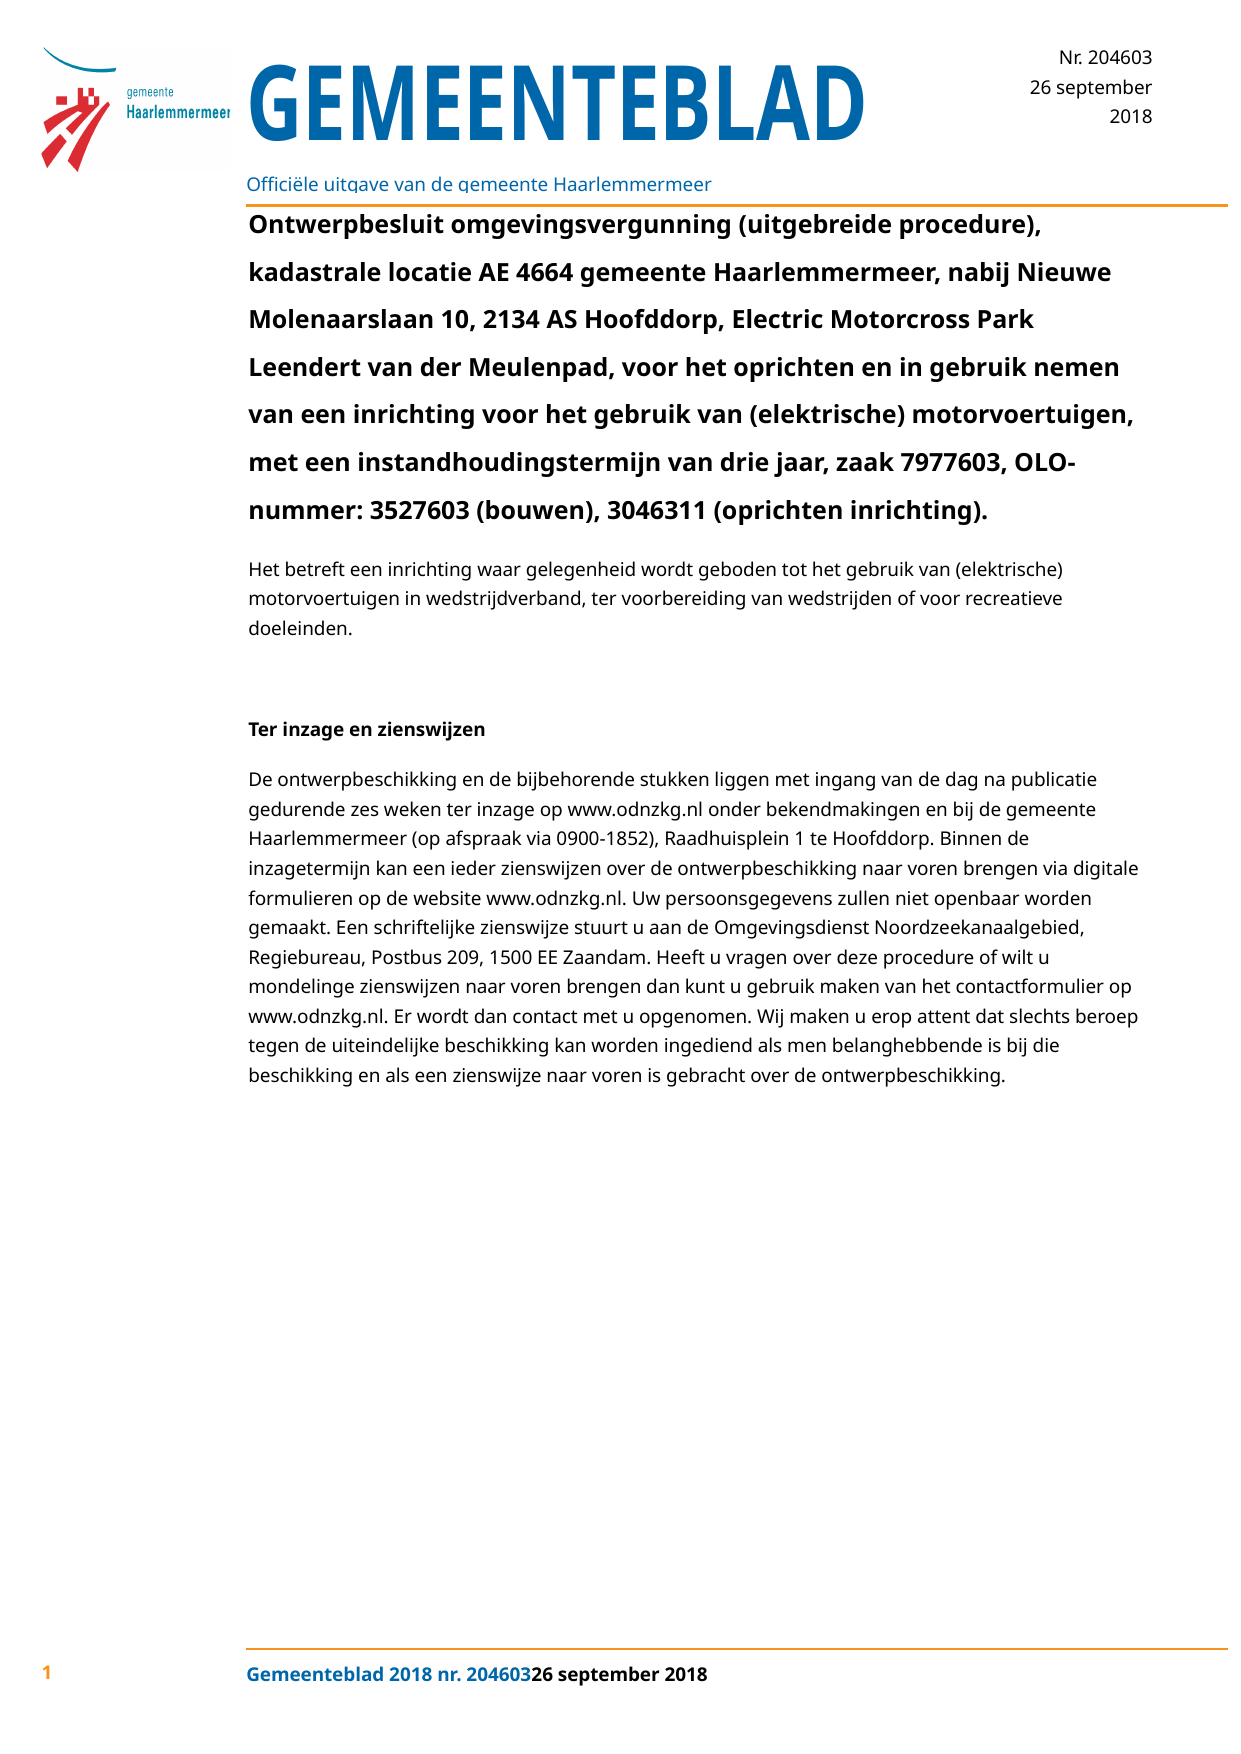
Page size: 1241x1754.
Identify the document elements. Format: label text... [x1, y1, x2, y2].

text Ter inzage en zienswijzen [248, 716, 1152, 742]
text De ontwerpbeschikking en de bijbehorende stukken liggen met ingang van de dag na publicatie gedurende zes weken ter inzage op www.odnzkg.nl onder bekendmakingen en bij de gemeente Haarlemmermeer (op afspraak via 0900-1852), Raadhuisplein 1 te Hoofddorp. Binnen de inzagetermijn kan een ieder zienswijzen over de ontwerpbeschikking naar voren brengen via digitale formulieren op de website www.odnzkg.nl. Uw persoonsgegevens zullen niet openbaar worden gemaakt. Een schriftelijke zienswijze stuurt u aan de Omgevingsdienst Noordzeekanaalgebied, Regiebureau, Postbus 209, 1500 EE Zaandam. Heeft u vragen over deze procedure of wilt u mondelinge zienswijzen naar voren brengen dan kunt u gebruik maken van het contactformulier op www.odnzkg.nl. Er wordt dan contact met u opgenomen. Wij maken u erop attent dat slechts beroep tegen de uiteindelijke beschikking kan worden ingediend als men belanghebbende is bij die beschikking en als een zienswijze naar voren is gebracht over de ontwerpbeschikking. [248, 766, 1152, 1088]
text Het betreft een inrichting waar gelegenheid wordt geboden tot het gebruik van (elektrische) motorvoertuigen in wedstrijdverband, ter voorbereiding van wedstrijden of voor recreatieve doeleinden. [248, 556, 1152, 641]
picture [41, 47, 231, 172]
text Ontwerpbesluit omgevingsvergunning (uitgebreide procedure), kadastrale locatie AE 4664 gemeente Haarlemmermeer, nabij Nieuwe Molenaarslaan 10, 2134 AS Hoofddorp, Electric Motorcross Park Leendert van der Meulenpad, voor het oprichten en in gebruik nemen van een inrichting voor het gebruik van (elektrische) motorvoertuigen, met een instandhoudingstermijn van drie jaar, zaak 7977603, OLO-nummer: 3527603 (bouwen), 3046311 (oprichten inrichting). [248, 207, 1152, 526]
